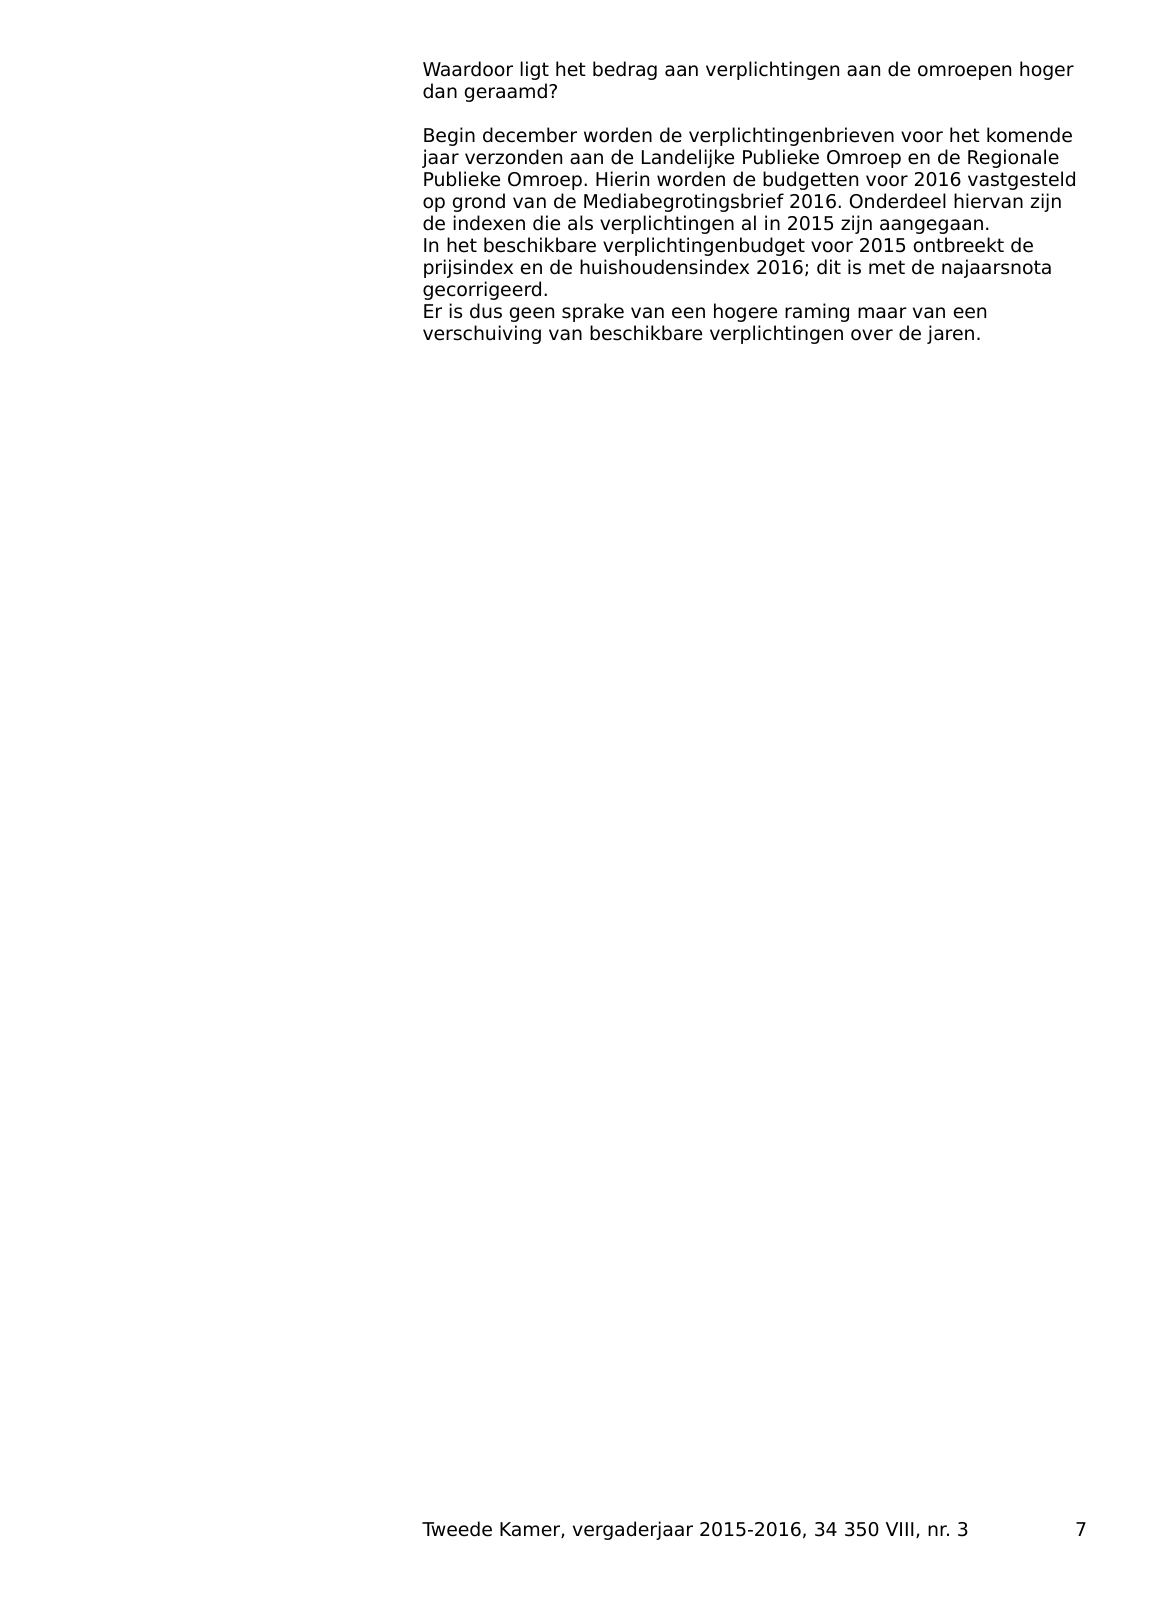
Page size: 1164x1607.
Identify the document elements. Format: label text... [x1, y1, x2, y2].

text Waardoor ligt het bedrag aan verplichtingen aan de omroepen hoger dan geraamd? [422, 59, 1087, 103]
text In het beschikbare verplichtingenbudget voor 2015 ontbreekt de prijsindex en de huishoudensindex 2016; dit is met de najaarsnota gecorrigeerd. [422, 235, 1087, 301]
text Er is dus geen sprake van een hogere raming maar van een verschuiving van beschikbare verplichtingen over de jaren. [422, 301, 1087, 345]
text Begin december worden de verplichtingenbrieven voor het komende jaar verzonden aan de Landelijke Publieke Omroep en de Regionale Publieke Omroep. Hierin worden de budgetten voor 2016 vastgesteld op grond van de Mediabegrotingsbrief 2016. Onderdeel hiervan zijn de indexen die als verplichtingen al in 2015 zijn aangegaan. [422, 125, 1087, 235]
